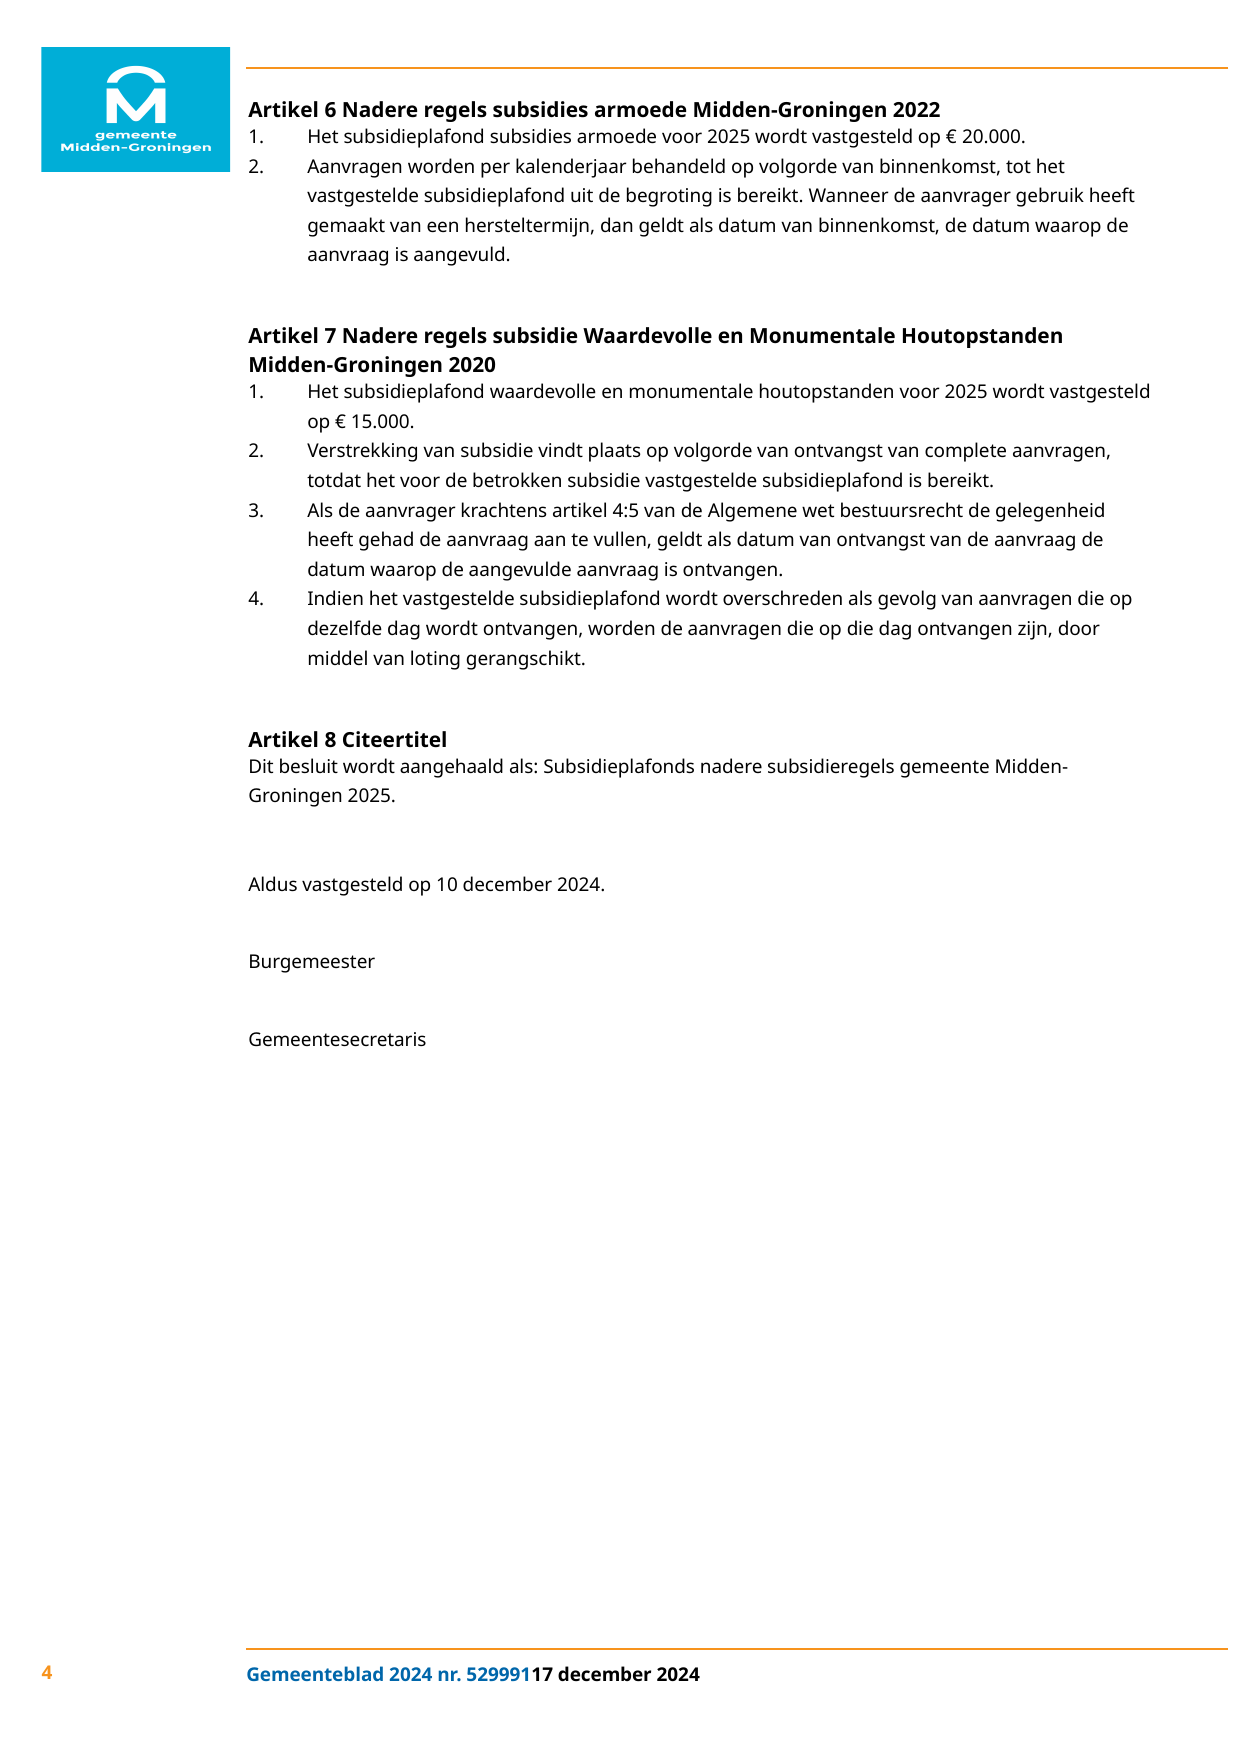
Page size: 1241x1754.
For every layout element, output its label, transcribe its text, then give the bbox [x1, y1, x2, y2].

picture [107, 89, 165, 122]
text Aldus vastgesteld op 10 december 2024. [248, 871, 1152, 897]
list Het subsidieplafond waardevolle en monumentale houtopstanden voor 2025 wordt vastgesteld op € 15.000. [248, 378, 1152, 434]
text Artikel 6 Nadere regels subsidies armoede Midden-Groningen 2022 [248, 95, 1152, 123]
list Indien het vastgestelde subsidieplafond wordt overschreden als gevolg van aanvragen die op dezelfde dag wordt ontvangen, worden de aanvragen die op die dag ontvangen zijn, door middel van loting gerangschikt. [248, 586, 1152, 670]
picture [108, 66, 164, 82]
text Gemeentesecretaris [248, 1026, 1152, 1052]
text Artikel 8 Citeertitel [248, 725, 1152, 753]
text Artikel 7 Nadere regels subsidie Waardevolle en Monumentale Houtopstanden Midden-Groningen 2020 [248, 322, 1152, 378]
list Als de aanvrager krachtens artikel 4:5 van de Algemene wet bestuursrecht de gelegenheid heeft gehad de aanvraag aan te vullen, geldt als datum van ontvangst van de aanvraag de datum waarop de aangevulde aanvraag is ontvangen. [248, 497, 1152, 582]
picture [184, 146, 190, 153]
list Verstrekking van subsidie vindt plaats op volgorde van ontvangst van complete aanvragen, totdat het voor de betrokken subsidie vastgestelde subsidieplafond is bereikt. [248, 438, 1152, 493]
text Dit besluit wordt aangehaald als: Subsidieplafonds nadere subsidieregels gemeente Midden-Groningen 2025. [248, 753, 1152, 808]
text Burgemeester [248, 949, 1152, 974]
list Aanvragen worden per kalenderjaar behandeld op volgorde van binnenkomst, tot het vastgestelde subsidieplafond uit de begroting is bereikt. Wanneer de aanvrager gebruik heeft gemaakt van een hersteltermijn, dan geldt als datum van binnenkomst, de datum waarop de aanvraag is aangevuld. [248, 153, 1152, 267]
list Het subsidieplafond subsidies armoede voor 2025 wordt vastgesteld op € 20.000. [248, 123, 1152, 149]
